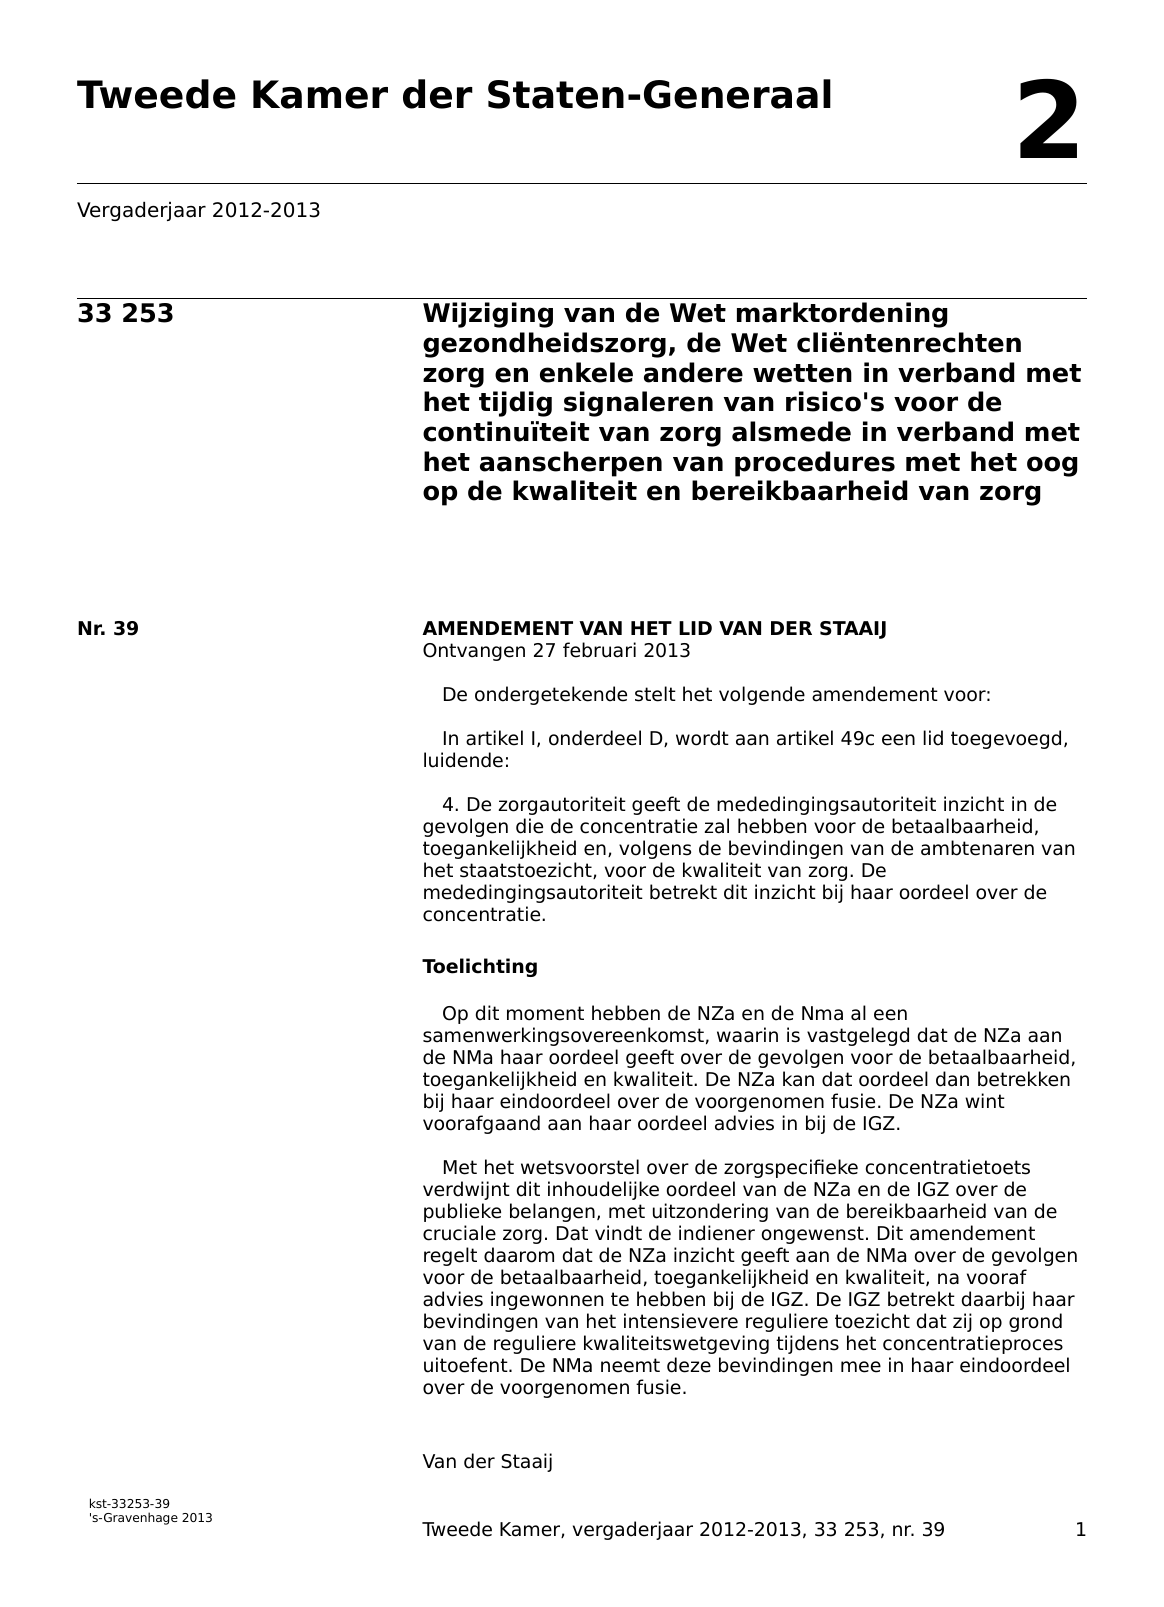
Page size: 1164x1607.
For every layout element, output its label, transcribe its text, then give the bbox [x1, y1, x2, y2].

table_header Tweede Kamer der Staten-Generaal [77, 59, 886, 183]
subtitle Nr. 39 AMENDEMENT VAN HET LID VAN DER STAAIJ [77, 618, 1087, 640]
table_header 2 [886, 59, 1087, 183]
subtitle Toelichting [422, 956, 1087, 978]
table_cell Vergaderjaar 2012-2013 [77, 184, 1087, 298]
subtitle 33 253 Wijziging van de Wet marktordening gezondheidszorg, de Wet cliëntenrechten zorg en enkele andere wetten in verband met het tijdig signaleren van risico's voor de continuïteit van zorg alsmede in verband met het aanscherpen van procedures met het oog op de kwaliteit en bereikbaarheid van zorg [77, 299, 1087, 507]
text 's-Gravenhage 2013 [88, 1511, 323, 1525]
text kst-33253-39 [88, 1497, 323, 1511]
text In artikel I, onderdeel D, wordt aan artikel 49c een lid toegevoegd, luidende: [422, 728, 1087, 772]
text De ondergetekende stelt het volgende amendement voor: [422, 684, 1087, 706]
text Op dit moment hebben de NZa en de Nma al een samenwerkingsovereenkomst, waarin is vastgelegd dat de NZa aan de NMa haar oordeel geeft over de gevolgen voor de betaalbaarheid, toegankelijkheid en kwaliteit. De NZa kan dat oordeel dan betrekken bij haar eindoordeel over de voorgenomen fusie. De NZa wint voorafgaand aan haar oordeel advies in bij de IGZ. [422, 1003, 1087, 1135]
text Van der Staaij [422, 1429, 1087, 1473]
text Ontvangen 27 februari 2013 [422, 640, 1087, 662]
text Met het wetsvoorstel over de zorgspecifieke concentratietoets verdwijnt dit inhoudelijke oordeel van de NZa en de IGZ over de publieke belangen, met uitzondering van de bereikbaarheid van de cruciale zorg. Dat vindt de indiener ongewenst. Dit amendement regelt daarom dat de NZa inzicht geeft aan de NMa over de gevolgen voor de betaalbaarheid, toegankelijkheid en kwaliteit, na vooraf advies ingewonnen te hebben bij de IGZ. De IGZ betrekt daarbij haar bevindingen van het intensievere reguliere toezicht dat zij op grond van de reguliere kwaliteitswetgeving tijdens het concentratieproces uitoefent. De NMa neemt deze bevindingen mee in haar eindoordeel over de voorgenomen fusie. [422, 1157, 1087, 1399]
text 4. De zorgautoriteit geeft de mededingingsautoriteit inzicht in de gevolgen die de concentratie zal hebben voor de betaalbaarheid, toegankelijkheid en, volgens de bevindingen van de ambtenaren van het staatstoezicht, voor de kwaliteit van zorg. De mededingingsautoriteit betrekt dit inzicht bij haar oordeel over de concentratie. [422, 794, 1087, 926]
